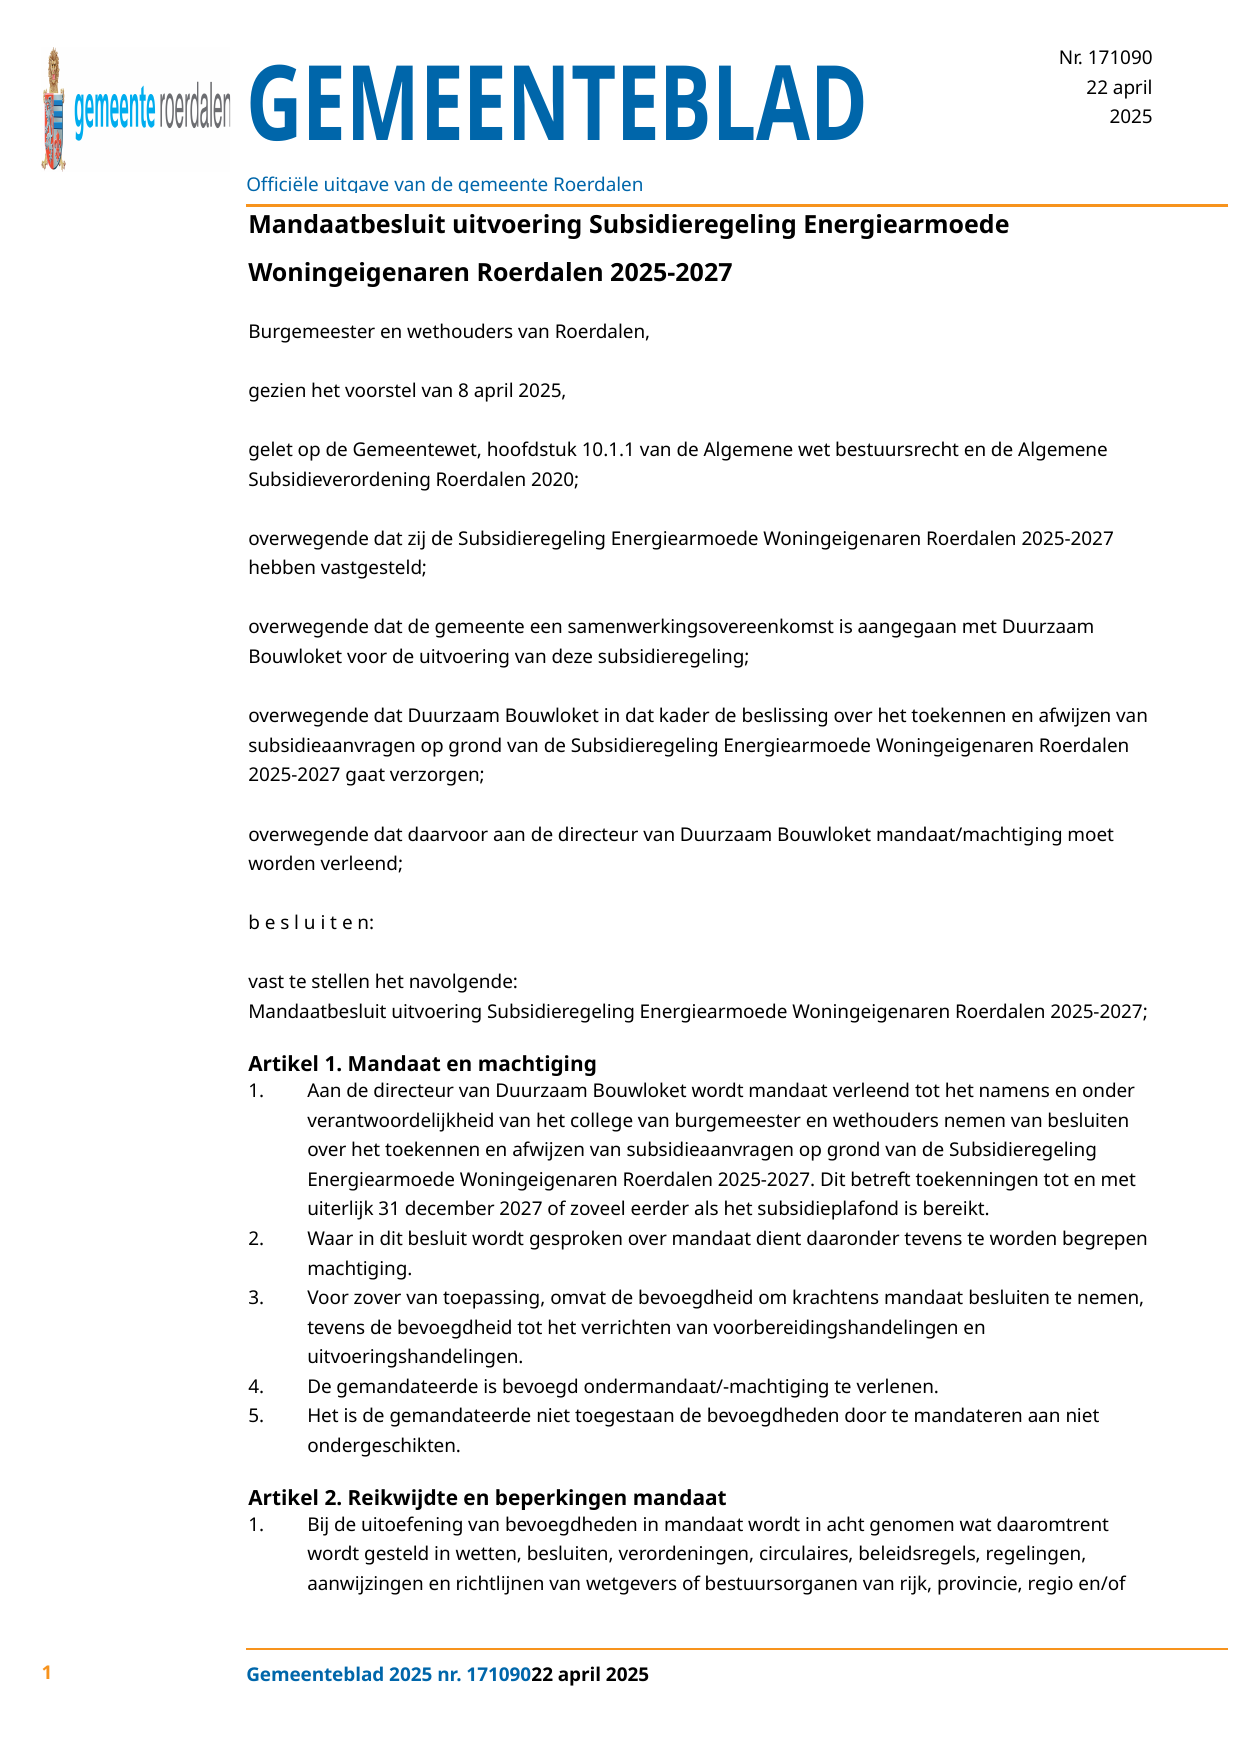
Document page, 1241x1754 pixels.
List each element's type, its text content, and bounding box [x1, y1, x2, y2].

list De gemandateerde is bevoegd ondermandaat/-machtiging te verlenen. [248, 1373, 1152, 1399]
text vast te stellen het navolgende: [248, 969, 1152, 994]
text Burgemeester en wethouders van Roerdalen, [248, 318, 1152, 344]
text Mandaatbesluit uitvoering Subsidieregeling Energiearmoede Woningeigenaren Roerdalen 2025-2027; [248, 998, 1152, 1024]
text overwegende dat Duurzaam Bouwloket in dat kader de beslissing over het toekennen en afwijzen van subsidieaanvragen op grond van de Subsidieregeling Energiearmoede Woningeigenaren Roerdalen 2025-2027 gaat verzorgen; [248, 702, 1152, 787]
text overwegende dat de gemeente een samenwerkingsovereenkomst is aangegaan met Duurzaam Bouwloket voor de uitvoering van deze subsidieregeling; [248, 614, 1152, 669]
text gezien het voorstel van 8 april 2025, [248, 377, 1152, 403]
text gelet op de Gemeentewet, hoofdstuk 10.1.1 van de Algemene wet bestuursrecht en de Algemene Subsidieverordening Roerdalen 2020; [248, 436, 1152, 492]
picture [41, 47, 231, 172]
text b e s l u i t e n: [248, 909, 1152, 935]
text Artikel 2. Reikwijdte en beperkingen mandaat [248, 1483, 1152, 1511]
list Waar in dit besluit wordt gesproken over mandaat dient daaronder tevens te worden begrepen machtiging. [248, 1225, 1152, 1280]
list Het is de gemandateerde niet toegestaan de bevoegdheden door te mandateren aan niet ondergeschikten. [248, 1403, 1152, 1458]
text overwegende dat daarvoor aan de directeur van Duurzaam Bouwloket mandaat/machtiging moet worden verleend; [248, 821, 1152, 876]
list Bij de uitoefening van bevoegdheden in mandaat wordt in acht genomen wat daaromtrent wordt gesteld in wetten, besluiten, verordeningen, circulaires, beleidsregels, regelingen, aanwijzingen en richtlijnen van wetgevers of bestuursorganen van rijk, provincie, regio en/of [248, 1511, 1152, 1596]
list Aan de directeur van Duurzaam Bouwloket wordt mandaat verleend tot het namens en onder verantwoordelijkheid van het college van burgemeester en wethouders nemen van besluiten over het toekennen en afwijzen van subsidieaanvragen op grond van de Subsidieregeling Energiearmoede Woningeigenaren Roerdalen 2025-2027. Dit betreft toekenningen tot en met uiterlijk 31 december 2027 of zoveel eerder als het subsidieplafond is bereikt. [248, 1077, 1152, 1221]
list Voor zover van toepassing, omvat de bevoegdheid om krachtens mandaat besluiten te nemen, tevens de bevoegdheid tot het verrichten van voorbereidingshandelingen en uitvoeringshandelingen. [248, 1284, 1152, 1369]
text overwegende dat zij de Subsidieregeling Energiearmoede Woningeigenaren Roerdalen 2025-2027 hebben vastgesteld; [248, 525, 1152, 580]
text Artikel 1. Mandaat en machtiging [248, 1049, 1152, 1077]
text Mandaatbesluit uitvoering Subsidieregeling Energiearmoede Woningeigenaren Roerdalen 2025-2027 [248, 207, 1152, 288]
